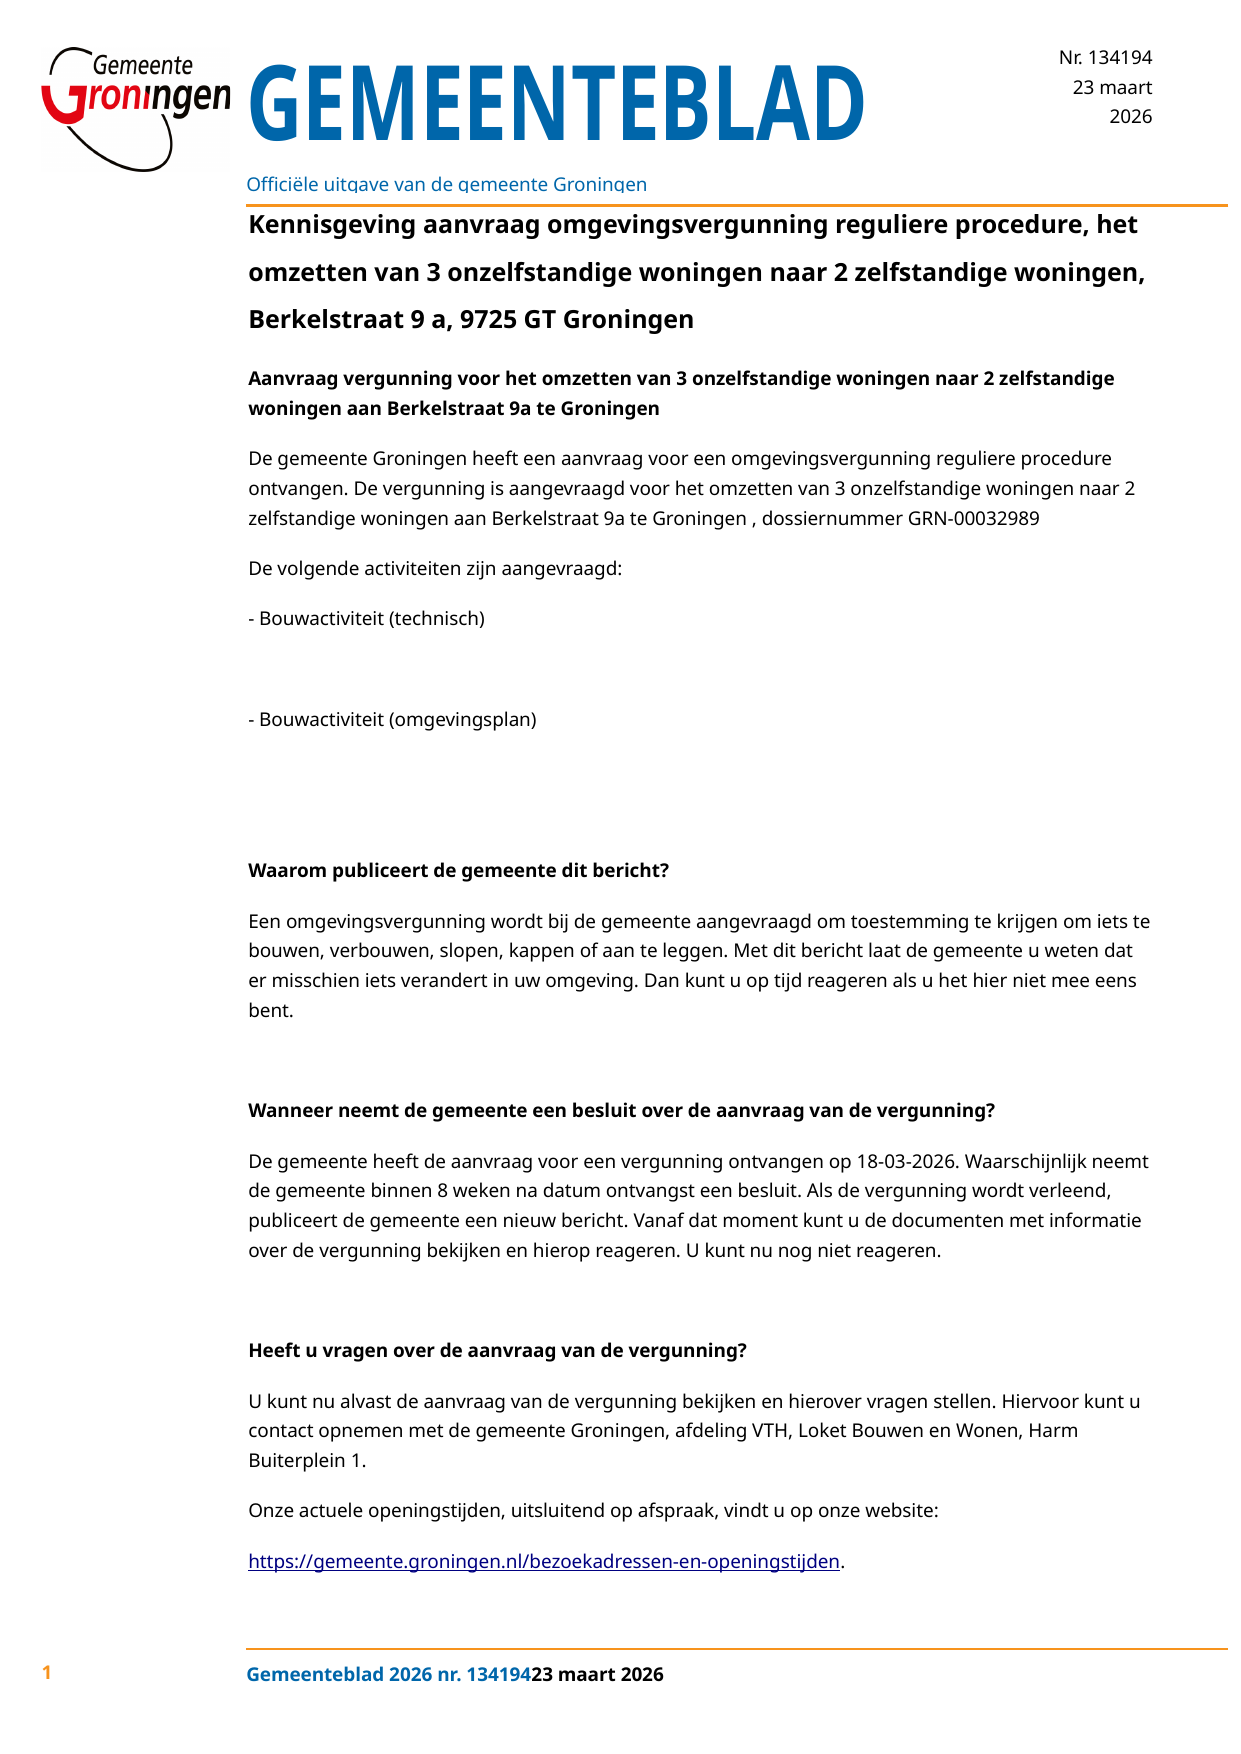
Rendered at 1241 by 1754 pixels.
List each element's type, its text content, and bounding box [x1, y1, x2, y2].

text https://gemeente.groningen.nl/bezoekadressen-en-openingstijden. [248, 1548, 1152, 1574]
text De volgende activiteiten zijn aangevraagd: [248, 555, 1152, 581]
text Kennisgeving aanvraag omgevingsvergunning reguliere procedure, het omzetten van 3 onzelfstandige woningen naar 2 zelfstandige woningen, Berkelstraat 9 a, 9725 GT Groningen [248, 207, 1152, 336]
text Heeft u vragen over de aanvraag van de vergunning? [248, 1338, 1152, 1363]
text De gemeente Groningen heeft een aanvraag voor een omgevingsvergunning reguliere procedure ontvangen. De vergunning is aangevraagd voor het omzetten van 3 onzelfstandige woningen naar 2 zelfstandige woningen aan Berkelstraat 9a te Groningen , dossiernummer GRN-00032989 [248, 446, 1152, 530]
text U kunt nu alvast de aanvraag van de vergunning bekijken en hierover vragen stellen. Hiervoor kunt u contact opnemen met de gemeente Groningen, afdeling VTH, Loket Bouwen en Wonen, Harm Buiterplein 1. [248, 1388, 1152, 1473]
text Onze actuele openingstijden, uitsluitend op afspraak, vindt u op onze website: [248, 1498, 1152, 1523]
text Aanvraag vergunning voor het omzetten van 3 onzelfstandige woningen naar 2 zelfstandige woningen aan Berkelstraat 9a te Groningen [248, 366, 1152, 421]
text Wanneer neemt de gemeente een besluit over de aanvraag van de vergunning? [248, 1098, 1152, 1123]
text - Bouwactiviteit (omgevingsplan) [248, 706, 1152, 732]
text Waarom publiceert de gemeente dit bericht? [248, 858, 1152, 883]
picture [41, 47, 231, 172]
text De gemeente heeft de aanvraag voor een vergunning ontvangen op 18-03-2026. Waarschijnlijk neemt de gemeente binnen 8 weken na datum ontvangst een besluit. Als de vergunning wordt verleend, publiceert de gemeente een nieuw bericht. Vanaf dat moment kunt u de documenten met informatie over de vergunning bekijken en hierop reageren. U kunt nu nog niet reageren. [248, 1148, 1152, 1262]
text Een omgevingsvergunning wordt bij de gemeente aangevraagd om toestemming te krijgen om iets te bouwen, verbouwen, slopen, kappen of aan te leggen. Met dit bericht laat de gemeente u weten dat er misschien iets verandert in uw omgeving. Dan kunt u op tijd reageren als u het hier niet mee eens bent. [248, 908, 1152, 1022]
text - Bouwactiviteit (technisch) [248, 606, 1152, 631]
